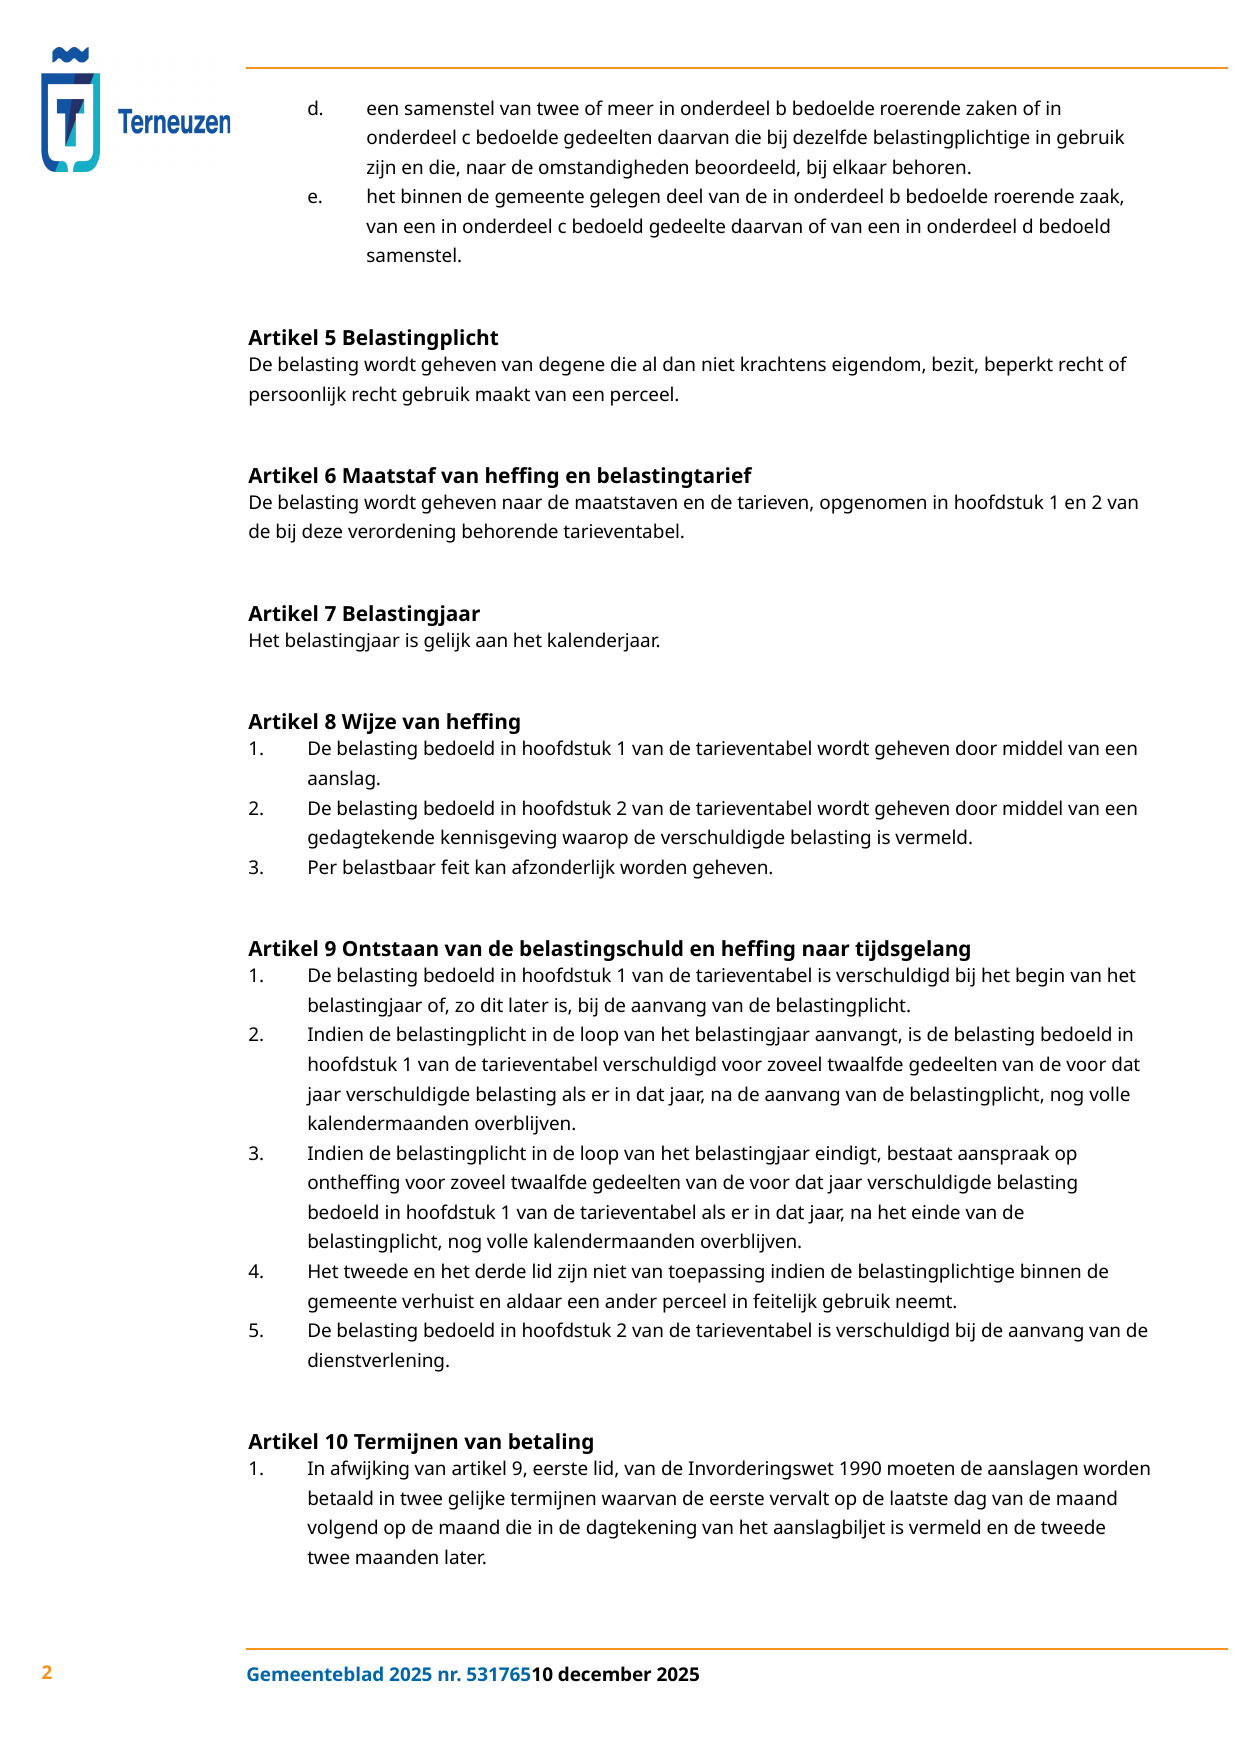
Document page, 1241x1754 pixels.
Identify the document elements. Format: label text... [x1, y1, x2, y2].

text Het belastingjaar is gelijk aan het kalenderjaar. [248, 627, 1152, 653]
picture [41, 47, 231, 172]
list een samenstel van twee of meer in onderdeel b bedoelde roerende zaken of in onderdeel c bedoelde gedeelten daarvan die bij dezelfde belastingplichtige in gebruik zijn en die, naar de omstandigheden beoordeeld, bij elkaar behoren. [307, 95, 1152, 180]
text Artikel 6 Maatstaf van heffing en belastingtarief [248, 461, 1152, 489]
text Artikel 10 Termijnen van betaling [248, 1427, 1152, 1455]
text Artikel 5 Belastingplicht [248, 323, 1152, 351]
text Artikel 8 Wijze van heffing [248, 707, 1152, 736]
text Artikel 7 Belastingjaar [248, 599, 1152, 627]
text Artikel 9 Ontstaan van de belastingschuld en heffing naar tijdsgelang [248, 934, 1152, 962]
list het binnen de gemeente gelegen deel van de in onderdeel b bedoelde roerende zaak, van een in onderdeel c bedoeld gedeelte daarvan of van een in onderdeel d bedoeld samenstel. [307, 183, 1152, 268]
list Indien de belastingplicht in de loop van het belastingjaar aanvangt, is de belasting bedoeld in hoofdstuk 1 van de tarieventabel verschuldigd voor zoveel twaalfde gedeelten van de voor dat jaar verschuldigde belasting als er in dat jaar, na de aanvang van de belastingplicht, nog volle kalendermaanden overblijven. [248, 1022, 1152, 1136]
text De belasting wordt geheven van degene die al dan niet krachtens eigendom, bezit, beperkt recht of persoonlijk recht gebruik maakt van een perceel. [248, 351, 1152, 406]
list De belasting bedoeld in hoofdstuk 1 van de tarieventabel is verschuldigd bij het begin van het belastingjaar of, zo dit later is, bij de aanvang van de belastingplicht. [248, 962, 1152, 1018]
list In afwijking van artikel 9, eerste lid, van de Invorderingswet 1990 moeten de aanslagen worden betaald in twee gelijke termijnen waarvan de eerste vervalt op de laatste dag van de maand volgend op de maand die in de dagtekening van het aanslagbiljet is vermeld en de tweede twee maanden later. [248, 1455, 1152, 1570]
list Het tweede en het derde lid zijn niet van toepassing indien de belastingplichtige binnen de gemeente verhuist en aldaar een ander perceel in feitelijk gebruik neemt. [248, 1258, 1152, 1313]
text De belasting wordt geheven naar de maatstaven en de tarieven, opgenomen in hoofdstuk 1 en 2 van de bij deze verordening behorende tarieventabel. [248, 489, 1152, 544]
list De belasting bedoeld in hoofdstuk 2 van de tarieventabel is verschuldigd bij de aanvang van de dienstverlening. [248, 1317, 1152, 1373]
list Indien de belastingplicht in de loop van het belastingjaar eindigt, bestaat aanspraak op ontheffing voor zoveel twaalfde gedeelten van de voor dat jaar verschuldigde belasting bedoeld in hoofdstuk 1 van de tarieventabel als er in dat jaar, na het einde van de belastingplicht, nog volle kalendermaanden overblijven. [248, 1140, 1152, 1254]
list De belasting bedoeld in hoofdstuk 1 van de tarieventabel wordt geheven door middel van een aanslag. [248, 736, 1152, 791]
list Per belastbaar feit kan afzonderlijk worden geheven. [248, 854, 1152, 880]
list De belasting bedoeld in hoofdstuk 2 van de tarieventabel wordt geheven door middel van een gedagtekende kennisgeving waarop de verschuldigde belasting is vermeld. [248, 795, 1152, 850]
